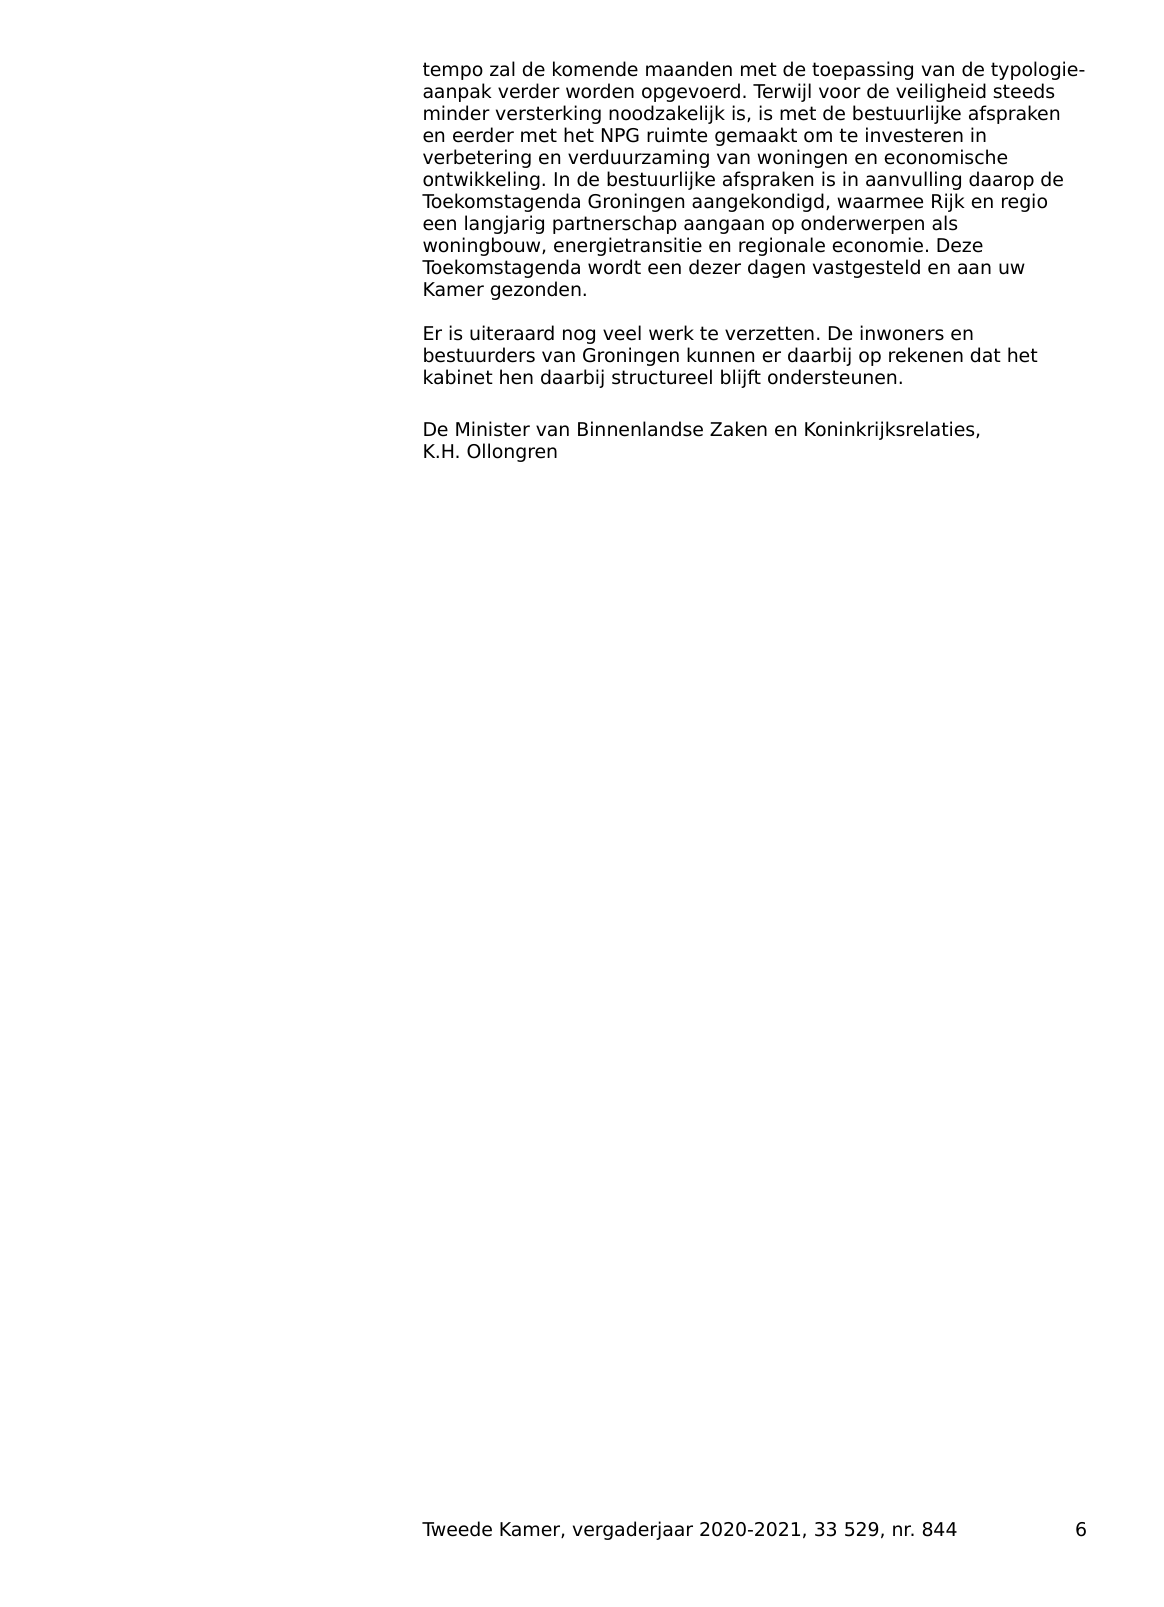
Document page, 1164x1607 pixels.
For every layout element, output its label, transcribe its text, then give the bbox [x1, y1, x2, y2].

text De Minister van Binnenlandse Zaken en Koninkrijksrelaties, K.H. Ollongren [422, 419, 1087, 463]
text Er is uiteraard nog veel werk te verzetten. De inwoners en bestuurders van Groningen kunnen er daarbij op rekenen dat het kabinet hen daarbij structureel blijft ondersteunen. [422, 323, 1087, 389]
text tempo zal de komende maanden met de toepassing van de typologie-aanpak verder worden opgevoerd. Terwijl voor de veiligheid steeds minder versterking noodzakelijk is, is met de bestuurlijke afspraken en eerder met het NPG ruimte gemaakt om te investeren in verbetering en verduurzaming van woningen en economische ontwikkeling. In de bestuurlijke afspraken is in aanvulling daarop de Toekomstagenda Groningen aangekondigd, waarmee Rijk en regio een langjarig partnerschap aangaan op onderwerpen als woningbouw, energietransitie en regionale economie. Deze Toekomstagenda wordt een dezer dagen vastgesteld en aan uw Kamer gezonden. [422, 59, 1087, 301]
